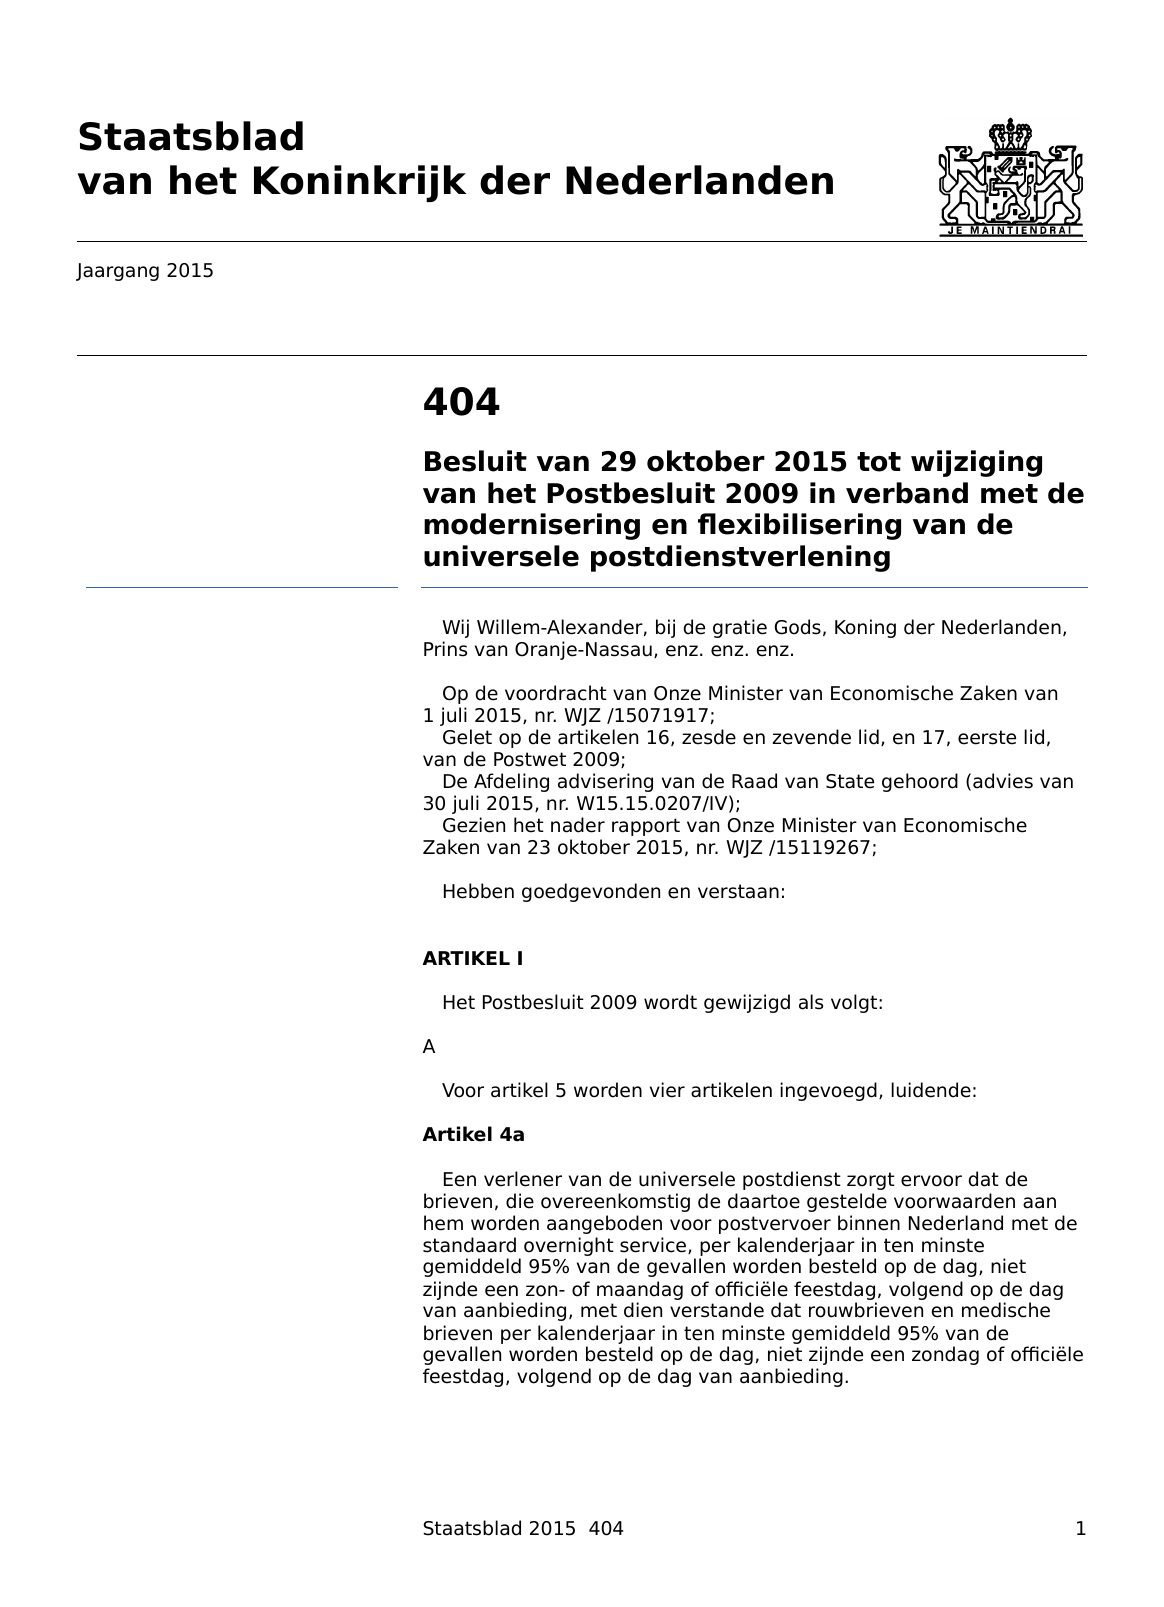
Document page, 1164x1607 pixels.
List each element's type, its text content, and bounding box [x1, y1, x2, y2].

text De Afdeling advisering van de Raad van State gehoord (advies van 30 juli 2015, nr. W15.15.0207/IV); [422, 771, 1087, 815]
text Gelet op de artikelen 16, zesde en zevende lid, en 17, eerste lid, van de Postwet 2009; [422, 727, 1087, 771]
text Hebben goedgevonden en verstaan: [422, 881, 1087, 903]
table_header Staatsblad van het Koninkrijk der Nederlanden [77, 100, 886, 241]
text Voor artikel 5 worden vier artikelen ingevoegd, luidende: [422, 1080, 1087, 1102]
picture [936, 115, 1087, 240]
subtitle ARTIKEL I [422, 948, 1087, 970]
table_header [886, 100, 1087, 241]
subtitle 404 [422, 381, 1087, 424]
subtitle Artikel 4a [422, 1124, 1087, 1146]
text Een verlener van de universele postdienst zorgt ervoor dat de brieven, die overeenkomstig de daartoe gestelde voorwaarden aan hem worden aangeboden voor postvervoer binnen Nederland met de standaard overnight service, per kalenderjaar in ten minste gemiddeld 95% van de gevallen worden besteld op de dag, niet zijnde een zon- of maandag of officiële feestdag, volgend op de dag van aanbieding, met dien verstande dat rouwbrieven en medische brieven per kalenderjaar in ten minste gemiddeld 95% van de gevallen worden besteld op de dag, niet zijnde een zondag of officiële feestdag, volgend op de dag van aanbieding. [422, 1168, 1087, 1388]
text A [422, 1036, 1087, 1058]
text Wij Willem-Alexander, bij de gratie Gods, Koning der Nederlanden, Prins van Oranje-Nassau, enz. enz. enz. [422, 617, 1087, 661]
text Het Postbesluit 2009 wordt gewijzigd als volgt: [422, 992, 1087, 1014]
text Gezien het nader rapport van Onze Minister van Economische Zaken van 23 oktober 2015, nr. WJZ /15119267; [422, 815, 1087, 859]
table_cell Jaargang 2015 [77, 242, 1087, 355]
text Op de voordracht van Onze Minister van Economische Zaken van 1 juli 2015, nr. WJZ /15071917; [422, 683, 1087, 727]
text Besluit van 29 oktober 2015 tot wijziging van het Postbesluit 2009 in verband met de modernisering en flexibilisering van de universele postdienstverlening [422, 447, 1087, 573]
